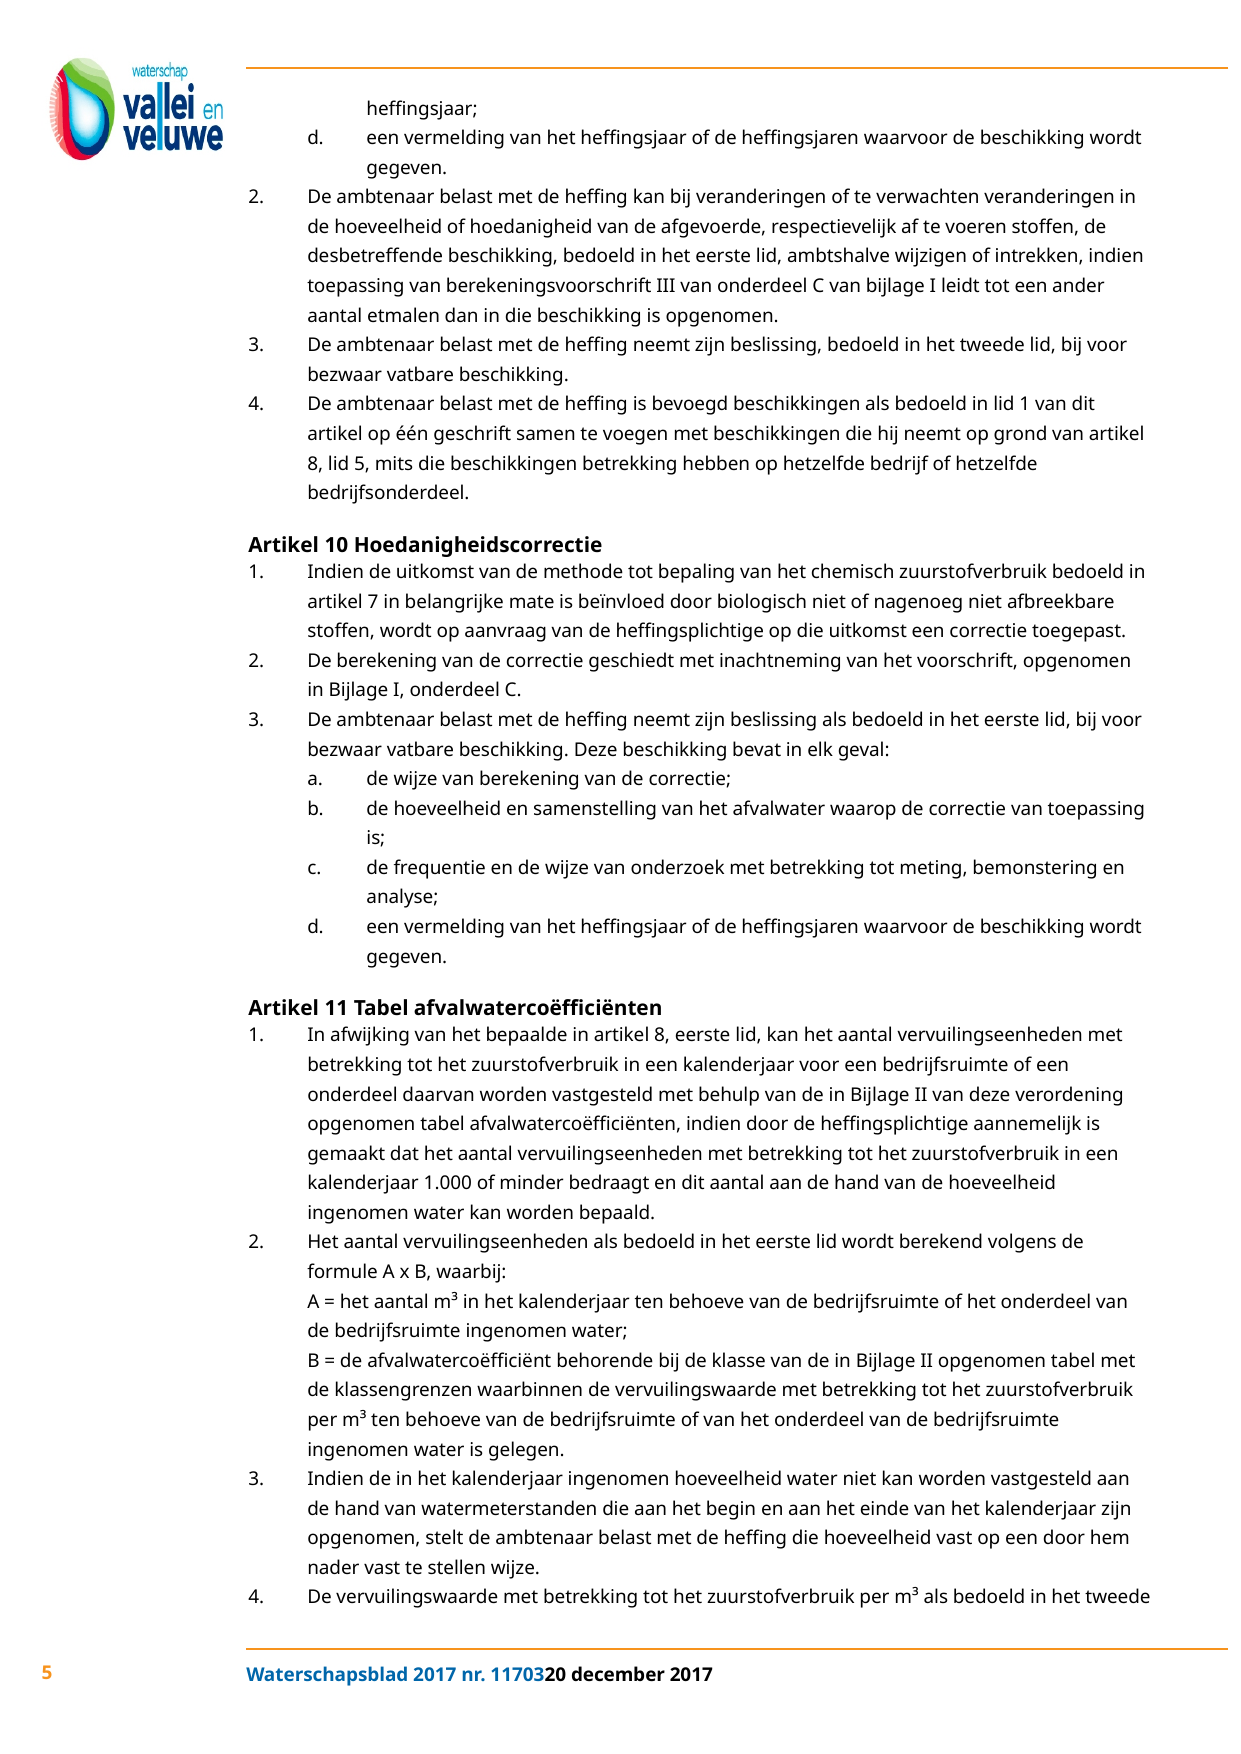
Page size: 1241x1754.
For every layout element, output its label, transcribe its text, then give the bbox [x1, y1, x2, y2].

list heffingsjaar; [307, 95, 1152, 121]
list De berekening van de correctie geschiedt met inachtneming van het voorschrift, opgenomen in Bijlage I, onderdeel C. [248, 647, 1152, 702]
list In afwijking van het bepaalde in artikel 8, eerste lid, kan het aantal vervuilingseenheden met betrekking tot het zuurstofverbruik in een kalenderjaar voor een bedrijfsruimte of een onderdeel daarvan worden vastgesteld met behulp van de in Bijlage II van deze verordening opgenomen tabel afvalwatercoëfficiënten, indien door de heffingsplichtige aannemelijk is gemaakt dat het aantal vervuilingseenheden met betrekking tot het zuurstofverbruik in een kalenderjaar 1.000 of minder bedraagt en dit aantal aan de hand van de hoeveelheid ingenomen water kan worden bepaald. [248, 1022, 1152, 1225]
list A = het aantal m³ in het kalenderjaar ten behoeve van de bedrijfsruimte of het onderdeel van de bedrijfsruimte ingenomen water; [248, 1288, 1152, 1343]
text Artikel 11 Tabel afvalwatercoëfficiënten [248, 993, 1152, 1022]
text Artikel 10 Hoedanigheidscorrectie [248, 530, 1152, 558]
list Indien de in het kalenderjaar ingenomen hoeveelheid water niet kan worden vastgesteld aan de hand van watermeterstanden die aan het begin en aan het einde van het kalenderjaar zijn opgenomen, stelt de ambtenaar belast met de heffing die hoeveelheid vast op een door hem nader vast te stellen wijze. [248, 1465, 1152, 1580]
list de frequentie en de wijze van onderzoek met betrekking tot meting, bemonstering en analyse; [307, 854, 1152, 909]
list De vervuilingswaarde met betrekking tot het zuurstofverbruik per m³ als bedoeld in het tweede [248, 1584, 1152, 1609]
list De ambtenaar belast met de heffing kan bij veranderingen of te verwachten veranderingen in de hoeveelheid of hoedanigheid van de afgevoerde, respectievelijk af te voeren stoffen, de desbetreffende beschikking, bedoeld in het eerste lid, ambtshalve wijzigen of intrekken, indien toepassing van berekeningsvoorschrift III van onderdeel C van bijlage I leidt tot een ander aantal etmalen dan in die beschikking is opgenomen. [248, 183, 1152, 328]
list De ambtenaar belast met de heffing neemt zijn beslissing als bedoeld in het eerste lid, bij voor bezwaar vatbare beschikking. Deze beschikking bevat in elk geval: [248, 706, 1152, 761]
list B = de afvalwatercoëfficiënt behorende bij de klasse van de in Bijlage II opgenomen tabel met de klassengrenzen waarbinnen de vervuilingswaarde met betrekking tot het zuurstofverbruik per m³ ten behoeve van de bedrijfsruimte of van het onderdeel van de bedrijfsruimte ingenomen water is gelegen. [248, 1347, 1152, 1462]
picture [41, 47, 231, 172]
list Indien de uitkomst van de methode tot bepaling van het chemisch zuurstofverbruik bedoeld in artikel 7 in belangrijke mate is beïnvloed door biologisch niet of nagenoeg niet afbreekbare stoffen, wordt op aanvraag van de heffingsplichtige op die uitkomst een correctie toegepast. [248, 558, 1152, 643]
list een vermelding van het heffingsjaar of de heffingsjaren waarvoor de beschikking wordt gegeven. [307, 913, 1152, 968]
list De ambtenaar belast met de heffing neemt zijn beslissing, bedoeld in het tweede lid, bij voor bezwaar vatbare beschikking. [248, 331, 1152, 387]
list de hoeveelheid en samenstelling van het afvalwater waarop de correctie van toepassing is; [307, 795, 1152, 850]
list De ambtenaar belast met de heffing is bevoegd beschikkingen als bedoeld in lid 1 van dit artikel op één geschrift samen te voegen met beschikkingen die hij neemt op grond van artikel 8, lid 5, mits die beschikkingen betrekking hebben op hetzelfde bedrijf of hetzelfde bedrijfsonderdeel. [248, 391, 1152, 505]
list Het aantal vervuilingseenheden als bedoeld in het eerste lid wordt berekend volgens de formule A x B, waarbij: [248, 1229, 1152, 1284]
list een vermelding van het heffingsjaar of de heffingsjaren waarvoor de beschikking wordt gegeven. [307, 124, 1152, 180]
list de wijze van berekening van de correctie; [307, 765, 1152, 791]
